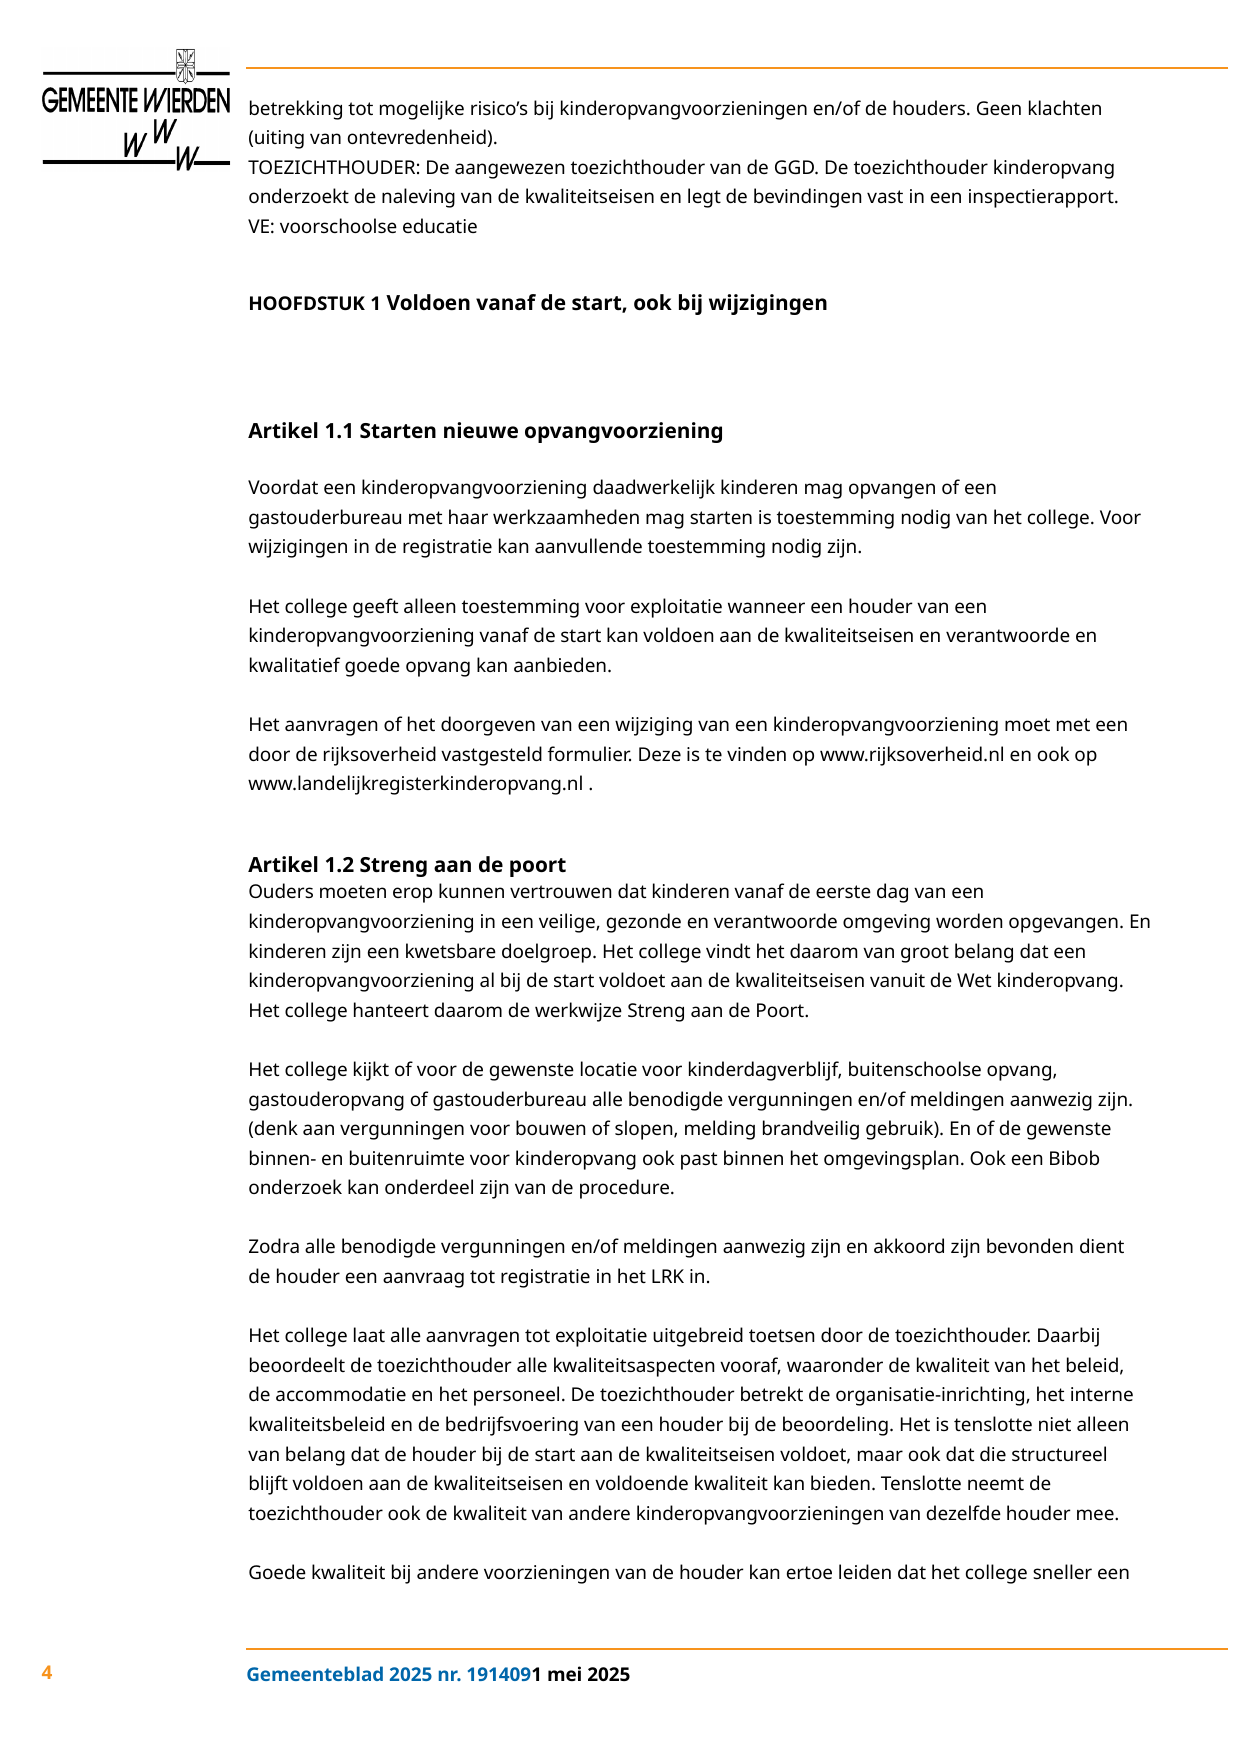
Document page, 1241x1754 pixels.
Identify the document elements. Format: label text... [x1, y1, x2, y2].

text Het college geeft alleen toestemming voor exploitatie wanneer een houder van een kinderopvangvoorziening vanaf de start kan voldoen aan de kwaliteitseisen en verantwoorde en kwalitatief goede opvang kan aanbieden. [248, 593, 1152, 678]
text HOOFDSTUK 1 Voldoen vanaf de start, ook bij wijzigingen [248, 288, 1152, 317]
text TOEZICHTHOUDER: De aangewezen toezichthouder van de GGD. De toezichthouder kinderopvang onderzoekt de naleving van de kwaliteitseisen en legt de bevindingen vast in een inspectierapport. [248, 154, 1152, 209]
text Het college kijkt of voor de gewenste locatie voor kinderdagverblijf, buitenschoolse opvang, gastouderopvang of gastouderbureau alle benodigde vergunningen en/of meldingen aanwezig zijn. (denk aan vergunningen voor bouwen of slopen, melding brandveilig gebruik). En of de gewenste binnen- en buitenruimte voor kinderopvang ook past binnen het omgevingsplan. Ook een Bibob onderzoek kan onderdeel zijn van de procedure. [248, 1056, 1152, 1200]
text Voordat een kinderopvangvoorziening daadwerkelijk kinderen mag opvangen of een gastouderbureau met haar werkzaamheden mag starten is toestemming nodig van het college. Voor wijzigingen in de registratie kan aanvullende toestemming nodig zijn. [248, 474, 1152, 559]
text Het aanvragen of het doorgeven van een wijziging van een kinderopvangvoorziening moet met een door de rijksoverheid vastgesteld formulier. Deze is te vinden op www.rijksoverheid.nl en ook op www.landelijkregisterkinderopvang.nl . [248, 711, 1152, 796]
text Zodra alle benodigde vergunningen en/of meldingen aanwezig zijn en akkoord zijn bevonden dient de houder een aanvraag tot registratie in het LRK in. [248, 1234, 1152, 1289]
text Artikel 1.2 Streng aan de poort [248, 850, 1152, 879]
picture [41, 47, 231, 172]
text Het college laat alle aanvragen tot exploitatie uitgebreid toetsen door de toezichthouder. Daarbij beoordeelt de toezichthouder alle kwaliteitsaspecten vooraf, waaronder de kwaliteit van het beleid, de accommodatie en het personeel. De toezichthouder betrekt de organisatie-inrichting, het interne kwaliteitsbeleid en de bedrijfsvoering van een houder bij de beoordeling. Het is tenslotte niet alleen van belang dat de houder bij de start aan de kwaliteitseisen voldoet, maar ook dat die structureel blijft voldoen aan de kwaliteitseisen en voldoende kwaliteit kan bieden. Tenslotte neemt de toezichthouder ook de kwaliteit van andere kinderopvangvoorzieningen van dezelfde houder mee. [248, 1322, 1152, 1526]
text VE: voorschoolse educatie [248, 213, 1152, 239]
text Ouders moeten erop kunnen vertrouwen dat kinderen vanaf de eerste dag van een kinderopvangvoorziening in een veilige, gezonde en verantwoorde omgeving worden opgevangen. En kinderen zijn een kwetsbare doelgroep. Het college vindt het daarom van groot belang dat een kinderopvangvoorziening al bij de start voldoet aan de kwaliteitseisen vanuit de Wet kinderopvang. Het college hanteert daarom de werkwijze Streng aan de Poort. [248, 879, 1152, 1023]
text Goede kwaliteit bij andere voorzieningen van de houder kan ertoe leiden dat het college sneller een [248, 1559, 1152, 1585]
text Artikel 1.1 Starten nieuwe opvangvoorziening [248, 416, 1152, 445]
text betrekking tot mogelijke risico’s bij kinderopvangvoorzieningen en/of de houders. Geen klachten (uiting van ontevredenheid). [248, 95, 1152, 150]
